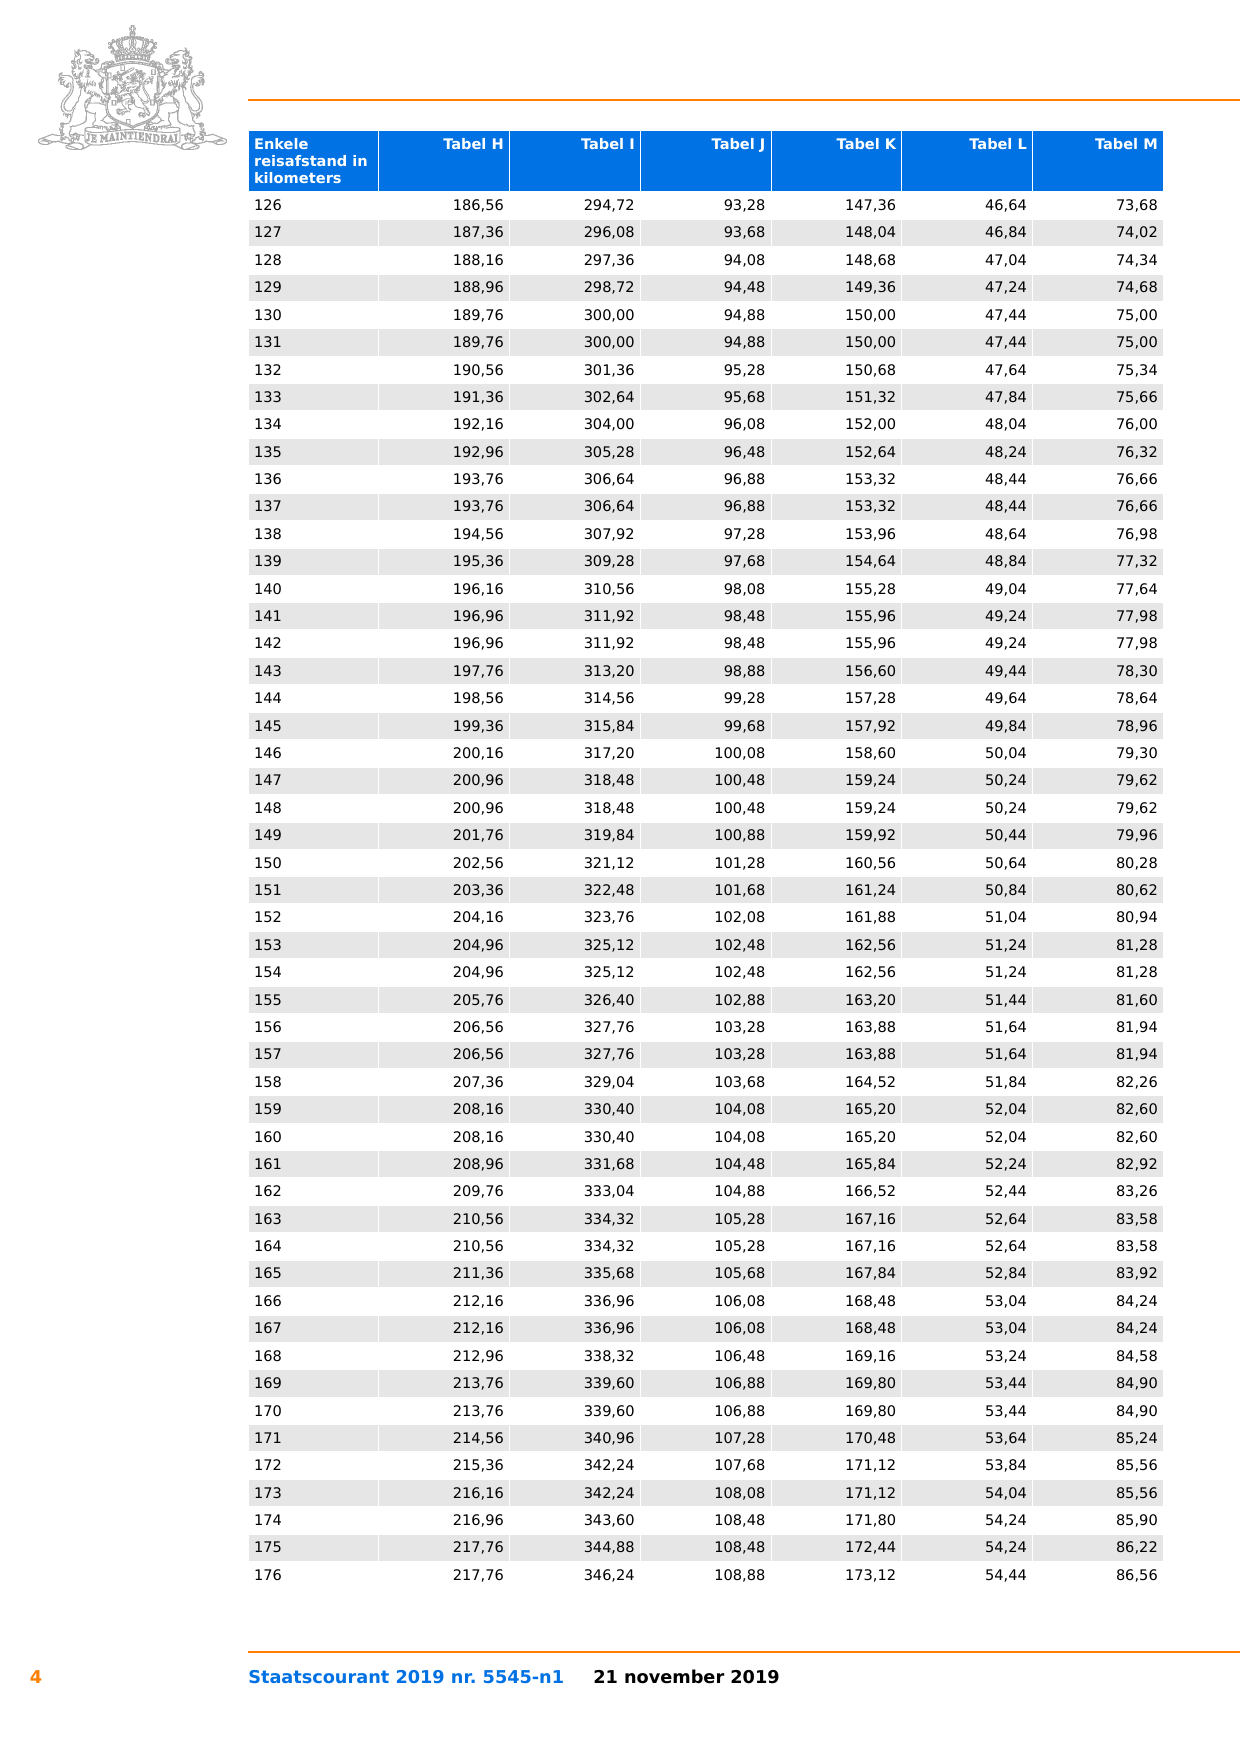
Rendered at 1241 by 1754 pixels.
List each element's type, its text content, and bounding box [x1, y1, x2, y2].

table_cell 153,96 [772, 521, 901, 547]
table_cell 152,00 [772, 411, 901, 438]
table_cell 53,24 [902, 1343, 1032, 1369]
table_cell 159,24 [772, 795, 901, 821]
table_cell 145 [249, 713, 378, 739]
table_cell 98,08 [641, 576, 771, 602]
table_cell 96,88 [641, 466, 771, 493]
table_header Tabel K [772, 131, 901, 191]
table_cell 47,84 [902, 384, 1032, 410]
table_cell 54,24 [902, 1507, 1032, 1534]
table_cell 48,04 [902, 411, 1032, 438]
table_cell 193,76 [379, 494, 509, 520]
table_cell 133 [249, 384, 378, 410]
table_header Tabel J [641, 131, 771, 191]
table_cell 83,92 [1033, 1261, 1163, 1287]
table_cell 100,08 [641, 740, 771, 767]
table_cell 130 [249, 302, 378, 328]
table_cell 333,04 [510, 1179, 640, 1205]
table_cell 77,98 [1033, 631, 1163, 657]
table_cell 186,56 [379, 192, 509, 219]
table_cell 160,56 [772, 850, 901, 876]
table_cell 321,12 [510, 850, 640, 876]
table_cell 155,96 [772, 603, 901, 629]
table_cell 103,28 [641, 1042, 771, 1068]
table_cell 210,56 [379, 1233, 509, 1260]
table_cell 156,60 [772, 658, 901, 684]
table_cell 171,80 [772, 1507, 901, 1534]
table_cell 196,96 [379, 631, 509, 657]
table_cell 85,56 [1033, 1453, 1163, 1479]
table_cell 200,96 [379, 795, 509, 821]
table_cell 49,24 [902, 631, 1032, 657]
table_cell 79,62 [1033, 795, 1163, 821]
table_cell 129 [249, 275, 378, 301]
table_cell 298,72 [510, 275, 640, 301]
table_cell 155 [249, 987, 378, 1013]
table_cell 163,88 [772, 1014, 901, 1041]
table_cell 52,24 [902, 1151, 1032, 1177]
table_cell 156 [249, 1014, 378, 1041]
table_cell 82,92 [1033, 1151, 1163, 1177]
table_cell 340,96 [510, 1425, 640, 1451]
table_cell 94,48 [641, 275, 771, 301]
table_cell 150,00 [772, 329, 901, 356]
table_cell 172,44 [772, 1535, 901, 1561]
table_cell 140 [249, 576, 378, 602]
table_cell 52,04 [902, 1124, 1032, 1150]
table_cell 153 [249, 932, 378, 958]
table_cell 100,48 [641, 795, 771, 821]
table_cell 325,12 [510, 932, 640, 958]
table_cell 78,96 [1033, 713, 1163, 739]
table_cell 162 [249, 1179, 378, 1205]
table_cell 161,24 [772, 877, 901, 903]
table_cell 48,44 [902, 466, 1032, 493]
table_cell 94,88 [641, 302, 771, 328]
table_cell 202,56 [379, 850, 509, 876]
table_cell 339,60 [510, 1370, 640, 1397]
table_cell 77,98 [1033, 603, 1163, 629]
table_cell 173,12 [772, 1562, 901, 1588]
table_cell 137 [249, 494, 378, 520]
table_cell 165,84 [772, 1151, 901, 1177]
table_cell 338,32 [510, 1343, 640, 1369]
table_cell 319,84 [510, 823, 640, 849]
table_cell 78,30 [1033, 658, 1163, 684]
table_cell 166,52 [772, 1179, 901, 1205]
table_cell 168,48 [772, 1316, 901, 1342]
table_cell 163 [249, 1206, 378, 1232]
table_cell 205,76 [379, 987, 509, 1013]
table_cell 85,24 [1033, 1425, 1163, 1451]
table_cell 330,40 [510, 1124, 640, 1150]
table_cell 208,16 [379, 1124, 509, 1150]
table_cell 96,08 [641, 411, 771, 438]
table_cell 346,24 [510, 1562, 640, 1588]
table_cell 48,24 [902, 439, 1032, 465]
table_cell 212,16 [379, 1288, 509, 1314]
table_cell 80,28 [1033, 850, 1163, 876]
table_cell 163,20 [772, 987, 901, 1013]
table_cell 51,04 [902, 905, 1032, 931]
table_cell 211,36 [379, 1261, 509, 1287]
table_cell 189,76 [379, 302, 509, 328]
table_cell 134 [249, 411, 378, 438]
table_cell 204,16 [379, 905, 509, 931]
table_cell 53,04 [902, 1316, 1032, 1342]
table_cell 294,72 [510, 192, 640, 219]
table_cell 196,96 [379, 603, 509, 629]
table_cell 212,96 [379, 1343, 509, 1369]
table_cell 192,16 [379, 411, 509, 438]
table_cell 50,24 [902, 768, 1032, 794]
table_cell 46,64 [902, 192, 1032, 219]
table_cell 200,16 [379, 740, 509, 767]
table_cell 51,24 [902, 932, 1032, 958]
table_cell 78,64 [1033, 685, 1163, 712]
table_cell 336,96 [510, 1316, 640, 1342]
table_cell 330,40 [510, 1096, 640, 1123]
table_cell 50,04 [902, 740, 1032, 767]
table_cell 48,44 [902, 494, 1032, 520]
table_cell 162,56 [772, 959, 901, 986]
table_cell 84,24 [1033, 1316, 1163, 1342]
table_cell 325,12 [510, 959, 640, 986]
table_cell 165 [249, 1261, 378, 1287]
table_cell 93,68 [641, 220, 771, 246]
table_cell 212,16 [379, 1316, 509, 1342]
table_cell 149,36 [772, 275, 901, 301]
table_cell 300,00 [510, 302, 640, 328]
table_cell 151,32 [772, 384, 901, 410]
table_cell 76,32 [1033, 439, 1163, 465]
table_cell 84,58 [1033, 1343, 1163, 1369]
table_cell 342,24 [510, 1480, 640, 1506]
table_cell 75,00 [1033, 302, 1163, 328]
table_cell 95,28 [641, 357, 771, 383]
table_cell 147,36 [772, 192, 901, 219]
table_cell 159 [249, 1096, 378, 1123]
table_cell 85,90 [1033, 1507, 1163, 1534]
table_cell 76,00 [1033, 411, 1163, 438]
table_cell 53,84 [902, 1453, 1032, 1479]
table_cell 216,96 [379, 1507, 509, 1534]
table_cell 104,08 [641, 1124, 771, 1150]
table_cell 187,36 [379, 220, 509, 246]
table_header Tabel M [1033, 131, 1163, 191]
table_cell 155,28 [772, 576, 901, 602]
table_cell 150,00 [772, 302, 901, 328]
table_cell 309,28 [510, 549, 640, 575]
table_cell 318,48 [510, 768, 640, 794]
table_cell 54,44 [902, 1562, 1032, 1588]
table_cell 297,36 [510, 247, 640, 273]
table_cell 343,60 [510, 1507, 640, 1534]
table_cell 127 [249, 220, 378, 246]
table_cell 191,36 [379, 384, 509, 410]
table_cell 155,96 [772, 631, 901, 657]
table_cell 83,58 [1033, 1206, 1163, 1232]
table_cell 150 [249, 850, 378, 876]
table_cell 170 [249, 1398, 378, 1424]
table_cell 157 [249, 1042, 378, 1068]
table_cell 98,48 [641, 603, 771, 629]
table_cell 86,56 [1033, 1562, 1163, 1588]
table_cell 169,80 [772, 1370, 901, 1397]
table_cell 135 [249, 439, 378, 465]
table_cell 210,56 [379, 1206, 509, 1232]
table_cell 168,48 [772, 1288, 901, 1314]
table_cell 49,24 [902, 603, 1032, 629]
table_cell 311,92 [510, 631, 640, 657]
table_cell 165,20 [772, 1096, 901, 1123]
table_cell 335,68 [510, 1261, 640, 1287]
table_cell 201,76 [379, 823, 509, 849]
table_cell 47,64 [902, 357, 1032, 383]
table_cell 159,92 [772, 823, 901, 849]
table_cell 307,92 [510, 521, 640, 547]
table_cell 153,32 [772, 494, 901, 520]
table_cell 204,96 [379, 959, 509, 986]
table_cell 166 [249, 1288, 378, 1314]
table_cell 334,32 [510, 1206, 640, 1232]
table_cell 314,56 [510, 685, 640, 712]
table_cell 151 [249, 877, 378, 903]
table_cell 331,68 [510, 1151, 640, 1177]
table_cell 171,12 [772, 1480, 901, 1506]
table_cell 195,36 [379, 549, 509, 575]
table_cell 162,56 [772, 932, 901, 958]
table_cell 296,08 [510, 220, 640, 246]
table_cell 79,96 [1033, 823, 1163, 849]
table_cell 148,04 [772, 220, 901, 246]
table_cell 315,84 [510, 713, 640, 739]
table_cell 158,60 [772, 740, 901, 767]
table_header Tabel L [902, 131, 1032, 191]
table_cell 74,34 [1033, 247, 1163, 273]
table_cell 206,56 [379, 1042, 509, 1068]
table_cell 47,04 [902, 247, 1032, 273]
table_cell 208,96 [379, 1151, 509, 1177]
table_cell 52,64 [902, 1233, 1032, 1260]
table_cell 96,88 [641, 494, 771, 520]
table_cell 327,76 [510, 1042, 640, 1068]
picture [38, 25, 227, 150]
table_cell 49,44 [902, 658, 1032, 684]
table_cell 154 [249, 959, 378, 986]
table_cell 108,48 [641, 1507, 771, 1534]
table_cell 81,94 [1033, 1014, 1163, 1041]
table_cell 76,98 [1033, 521, 1163, 547]
table_cell 85,56 [1033, 1480, 1163, 1506]
table_cell 200,96 [379, 768, 509, 794]
table_cell 99,68 [641, 713, 771, 739]
table_cell 82,26 [1033, 1069, 1163, 1095]
table_cell 105,28 [641, 1233, 771, 1260]
table_cell 196,16 [379, 576, 509, 602]
table_cell 75,66 [1033, 384, 1163, 410]
table_cell 214,56 [379, 1425, 509, 1451]
table_cell 188,96 [379, 275, 509, 301]
table_cell 49,04 [902, 576, 1032, 602]
table_cell 48,64 [902, 521, 1032, 547]
table_cell 74,68 [1033, 275, 1163, 301]
table_cell 158 [249, 1069, 378, 1095]
table_cell 50,24 [902, 795, 1032, 821]
table_cell 76,66 [1033, 494, 1163, 520]
table_cell 147 [249, 768, 378, 794]
table_cell 189,76 [379, 329, 509, 356]
table_cell 157,92 [772, 713, 901, 739]
table_cell 81,28 [1033, 932, 1163, 958]
table_header Enkele reisafstand in kilometers [249, 131, 378, 191]
table_cell 84,90 [1033, 1370, 1163, 1397]
table_cell 107,68 [641, 1453, 771, 1479]
table_cell 167 [249, 1316, 378, 1342]
table_cell 93,28 [641, 192, 771, 219]
table_cell 339,60 [510, 1398, 640, 1424]
table_cell 108,88 [641, 1562, 771, 1588]
table_cell 171,12 [772, 1453, 901, 1479]
table_cell 174 [249, 1507, 378, 1534]
table_cell 77,32 [1033, 549, 1163, 575]
table_cell 157,28 [772, 685, 901, 712]
table_cell 98,48 [641, 631, 771, 657]
table_cell 213,76 [379, 1370, 509, 1397]
table_cell 75,00 [1033, 329, 1163, 356]
table_cell 75,34 [1033, 357, 1163, 383]
table_cell 326,40 [510, 987, 640, 1013]
table_cell 51,64 [902, 1042, 1032, 1068]
table_cell 149 [249, 823, 378, 849]
table_cell 101,28 [641, 850, 771, 876]
table_cell 80,62 [1033, 877, 1163, 903]
table_cell 209,76 [379, 1179, 509, 1205]
table_cell 167,16 [772, 1206, 901, 1232]
table_cell 102,48 [641, 932, 771, 958]
table_cell 150,68 [772, 357, 901, 383]
table_cell 47,44 [902, 302, 1032, 328]
table_cell 167,16 [772, 1233, 901, 1260]
table_cell 48,84 [902, 549, 1032, 575]
table_cell 217,76 [379, 1535, 509, 1561]
table_cell 170,48 [772, 1425, 901, 1451]
table_cell 313,20 [510, 658, 640, 684]
table_cell 164 [249, 1233, 378, 1260]
table_cell 52,64 [902, 1206, 1032, 1232]
table_cell 139 [249, 549, 378, 575]
table_cell 192,96 [379, 439, 509, 465]
table_cell 105,28 [641, 1206, 771, 1232]
table_cell 106,88 [641, 1398, 771, 1424]
table_cell 100,48 [641, 768, 771, 794]
table_cell 83,26 [1033, 1179, 1163, 1205]
table_cell 54,04 [902, 1480, 1032, 1506]
table_cell 173 [249, 1480, 378, 1506]
table_cell 79,62 [1033, 768, 1163, 794]
table_cell 94,08 [641, 247, 771, 273]
table_cell 164,52 [772, 1069, 901, 1095]
table_cell 154,64 [772, 549, 901, 575]
table_cell 52,04 [902, 1096, 1032, 1123]
table_cell 106,88 [641, 1370, 771, 1397]
table_cell 76,66 [1033, 466, 1163, 493]
table_header Tabel H [379, 131, 509, 191]
table_cell 216,16 [379, 1480, 509, 1506]
table_cell 102,48 [641, 959, 771, 986]
table_cell 132 [249, 357, 378, 383]
table_cell 159,24 [772, 768, 901, 794]
table_cell 77,64 [1033, 576, 1163, 602]
table_cell 336,96 [510, 1288, 640, 1314]
table_cell 104,88 [641, 1179, 771, 1205]
table_cell 208,16 [379, 1096, 509, 1123]
table_cell 107,28 [641, 1425, 771, 1451]
table_cell 81,28 [1033, 959, 1163, 986]
table_cell 165,20 [772, 1124, 901, 1150]
table_cell 128 [249, 247, 378, 273]
table_cell 80,94 [1033, 905, 1163, 931]
table_cell 106,08 [641, 1316, 771, 1342]
table_cell 51,44 [902, 987, 1032, 1013]
table_cell 169 [249, 1370, 378, 1397]
table_cell 311,92 [510, 603, 640, 629]
table_header Tabel I [510, 131, 640, 191]
table_cell 188,16 [379, 247, 509, 273]
table_cell 52,44 [902, 1179, 1032, 1205]
table_cell 152 [249, 905, 378, 931]
table_cell 171 [249, 1425, 378, 1451]
table_cell 204,96 [379, 932, 509, 958]
table_cell 82,60 [1033, 1124, 1163, 1150]
table_cell 54,24 [902, 1535, 1032, 1561]
table_cell 207,36 [379, 1069, 509, 1095]
table_cell 318,48 [510, 795, 640, 821]
table_cell 193,76 [379, 466, 509, 493]
table_cell 84,90 [1033, 1398, 1163, 1424]
table_cell 50,84 [902, 877, 1032, 903]
table_cell 83,58 [1033, 1233, 1163, 1260]
table_cell 101,68 [641, 877, 771, 903]
table_cell 163,88 [772, 1042, 901, 1068]
table_cell 53,04 [902, 1288, 1032, 1314]
table_cell 161 [249, 1151, 378, 1177]
table_cell 169,80 [772, 1398, 901, 1424]
table_cell 344,88 [510, 1535, 640, 1561]
table_cell 143 [249, 658, 378, 684]
table_cell 136 [249, 466, 378, 493]
table_cell 160 [249, 1124, 378, 1150]
table_cell 131 [249, 329, 378, 356]
table_cell 141 [249, 603, 378, 629]
table_cell 161,88 [772, 905, 901, 931]
table_cell 51,64 [902, 1014, 1032, 1041]
table_cell 306,64 [510, 466, 640, 493]
table_cell 215,36 [379, 1453, 509, 1479]
table_cell 99,28 [641, 685, 771, 712]
table_cell 301,36 [510, 357, 640, 383]
table_cell 176 [249, 1562, 378, 1588]
table_cell 167,84 [772, 1261, 901, 1287]
table_cell 322,48 [510, 877, 640, 903]
table_cell 100,88 [641, 823, 771, 849]
table_cell 190,56 [379, 357, 509, 383]
table_cell 47,24 [902, 275, 1032, 301]
table_cell 94,88 [641, 329, 771, 356]
table_cell 95,68 [641, 384, 771, 410]
table_cell 300,00 [510, 329, 640, 356]
table_cell 168 [249, 1343, 378, 1369]
table_cell 310,56 [510, 576, 640, 602]
table_cell 84,24 [1033, 1288, 1163, 1314]
table_cell 50,44 [902, 823, 1032, 849]
table_cell 46,84 [902, 220, 1032, 246]
table_cell 81,60 [1033, 987, 1163, 1013]
table_cell 49,64 [902, 685, 1032, 712]
table_cell 52,84 [902, 1261, 1032, 1287]
table_cell 53,44 [902, 1370, 1032, 1397]
table_cell 144 [249, 685, 378, 712]
table_cell 317,20 [510, 740, 640, 767]
table_cell 206,56 [379, 1014, 509, 1041]
table_cell 197,76 [379, 658, 509, 684]
table_cell 198,56 [379, 685, 509, 712]
table_cell 329,04 [510, 1069, 640, 1095]
table_cell 327,76 [510, 1014, 640, 1041]
table_cell 82,60 [1033, 1096, 1163, 1123]
table_cell 53,44 [902, 1398, 1032, 1424]
table_cell 79,30 [1033, 740, 1163, 767]
table_cell 108,08 [641, 1480, 771, 1506]
table_cell 105,68 [641, 1261, 771, 1287]
table_cell 148 [249, 795, 378, 821]
table_cell 342,24 [510, 1453, 640, 1479]
table_cell 203,36 [379, 877, 509, 903]
table_cell 86,22 [1033, 1535, 1163, 1561]
table_cell 305,28 [510, 439, 640, 465]
table_cell 304,00 [510, 411, 640, 438]
table_cell 302,64 [510, 384, 640, 410]
table_cell 148,68 [772, 247, 901, 273]
table_cell 73,68 [1033, 192, 1163, 219]
table_cell 53,64 [902, 1425, 1032, 1451]
table_cell 213,76 [379, 1398, 509, 1424]
table_cell 146 [249, 740, 378, 767]
table_cell 172 [249, 1453, 378, 1479]
table_cell 104,08 [641, 1096, 771, 1123]
table_cell 199,36 [379, 713, 509, 739]
table_cell 51,24 [902, 959, 1032, 986]
table_cell 334,32 [510, 1233, 640, 1260]
table_cell 153,32 [772, 466, 901, 493]
table_cell 98,88 [641, 658, 771, 684]
table_cell 102,08 [641, 905, 771, 931]
table_cell 126 [249, 192, 378, 219]
table_cell 51,84 [902, 1069, 1032, 1095]
table_cell 47,44 [902, 329, 1032, 356]
table_cell 175 [249, 1535, 378, 1561]
table_cell 97,28 [641, 521, 771, 547]
table_cell 49,84 [902, 713, 1032, 739]
table_cell 102,88 [641, 987, 771, 1013]
table_cell 194,56 [379, 521, 509, 547]
table_cell 81,94 [1033, 1042, 1163, 1068]
table_cell 106,08 [641, 1288, 771, 1314]
table_cell 74,02 [1033, 220, 1163, 246]
table_cell 323,76 [510, 905, 640, 931]
table_cell 142 [249, 631, 378, 657]
table_cell 97,68 [641, 549, 771, 575]
table_cell 217,76 [379, 1562, 509, 1588]
table_cell 96,48 [641, 439, 771, 465]
table_cell 169,16 [772, 1343, 901, 1369]
table_cell 152,64 [772, 439, 901, 465]
table_cell 50,64 [902, 850, 1032, 876]
table_cell 103,28 [641, 1014, 771, 1041]
table_cell 103,68 [641, 1069, 771, 1095]
table_cell 108,48 [641, 1535, 771, 1561]
table_cell 138 [249, 521, 378, 547]
table_cell 306,64 [510, 494, 640, 520]
table_cell 106,48 [641, 1343, 771, 1369]
table_cell 104,48 [641, 1151, 771, 1177]
